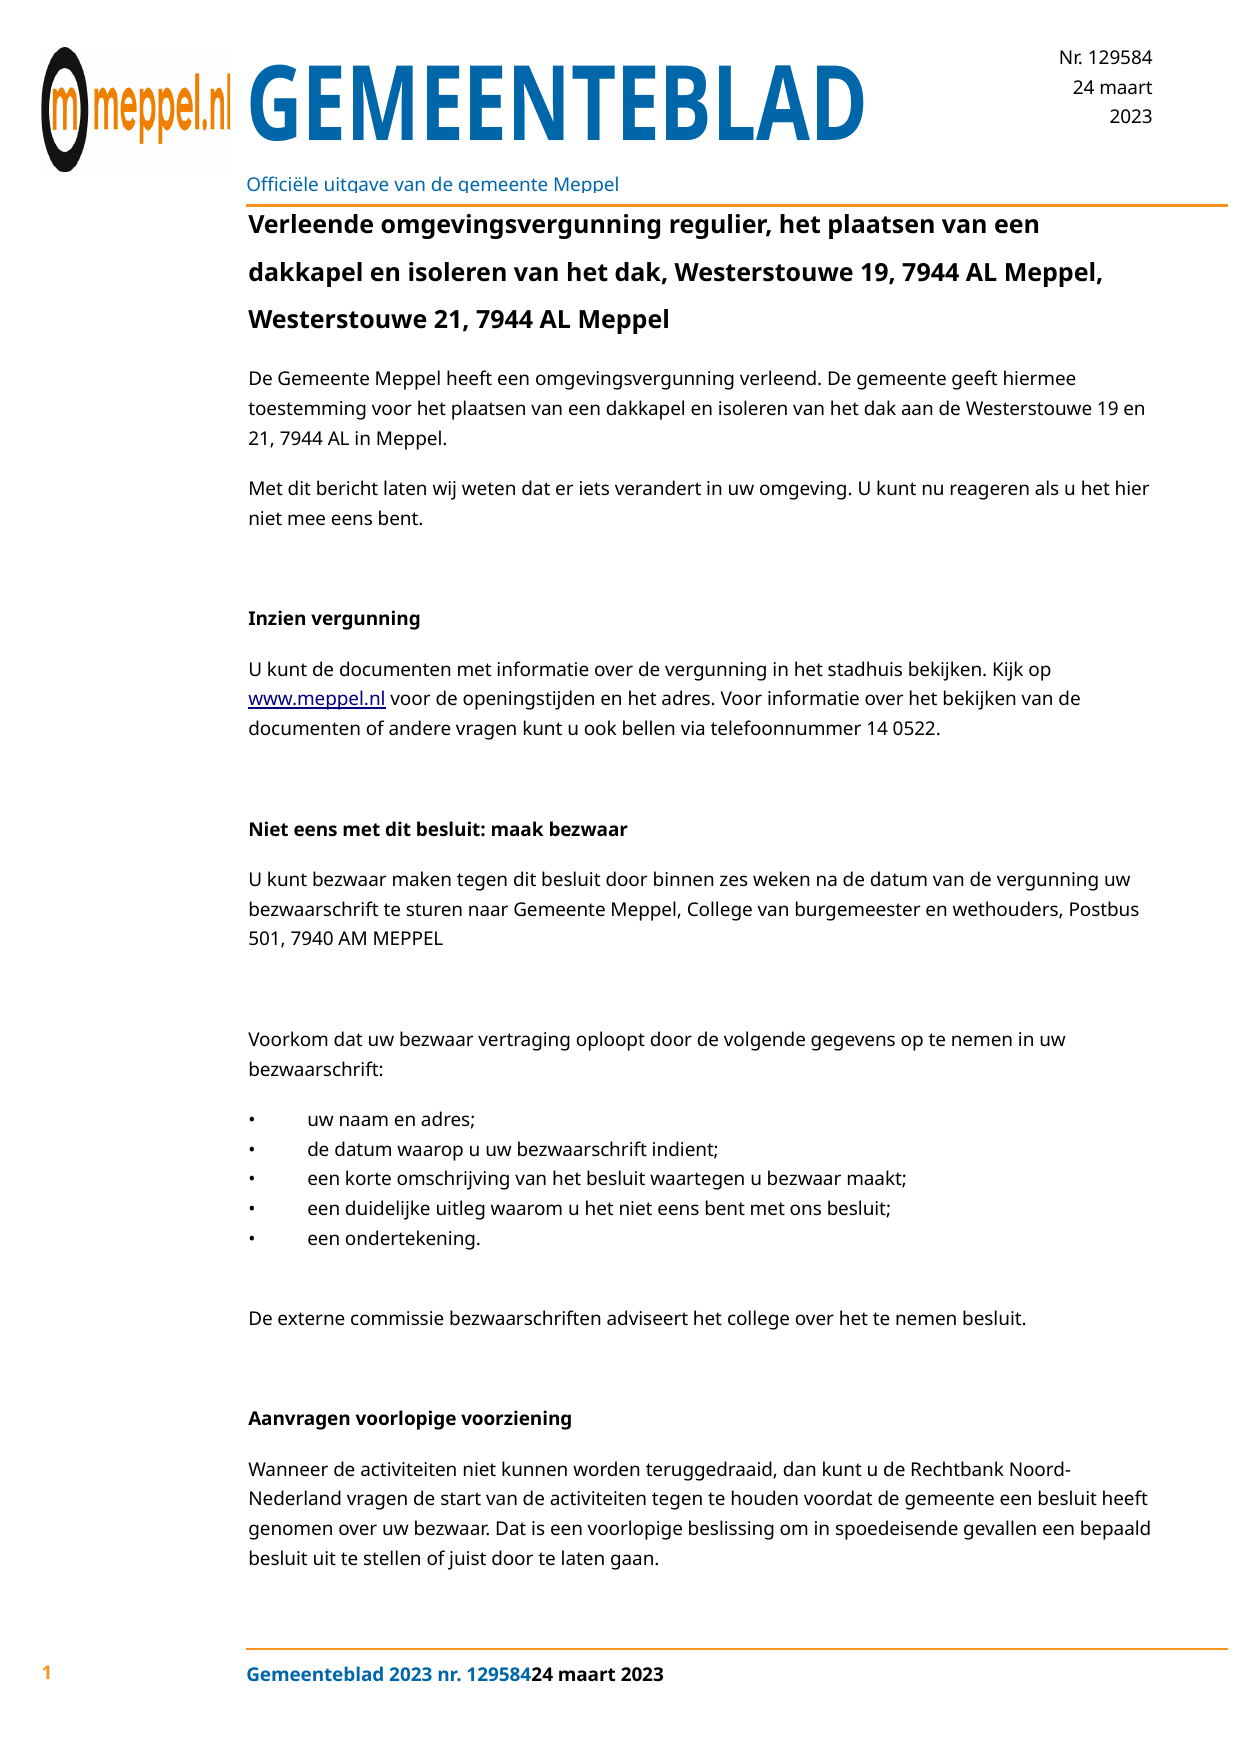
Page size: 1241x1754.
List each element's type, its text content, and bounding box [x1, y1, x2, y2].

text U kunt bezwaar maken tegen dit besluit door binnen zes weken na de datum van de vergunning uw bezwaarschrift te sturen naar Gemeente Meppel, College van burgemeester en wethouders, Postbus 501, 7940 AM MEPPEL [248, 866, 1152, 951]
text Met dit bericht laten wij weten dat er iets verandert in uw omgeving. U kunt nu reageren als u het hier niet mee eens bent. [248, 475, 1152, 530]
text De Gemeente Meppel heeft een omgevingsvergunning verleend. De gemeente geeft hiermee toestemming voor het plaatsen van een dakkapel en isoleren van het dak aan de Westerstouwe 19 en 21, 7944 AL in Meppel. [248, 366, 1152, 450]
picture [41, 47, 231, 172]
list een korte omschrijving van het besluit waartegen u bezwaar maakt; [248, 1166, 1152, 1191]
text De externe commissie bezwaarschriften adviseert het college over het te nemen besluit. [248, 1305, 1152, 1330]
text Niet eens met dit besluit: maak bezwaar [248, 816, 1152, 842]
list een ondertekening. [248, 1225, 1152, 1250]
text Verleende omgevingsvergunning regulier, het plaatsen van een dakkapel en isoleren van het dak, Westerstouwe 19, 7944 AL Meppel, Westerstouwe 21, 7944 AL Meppel [248, 207, 1152, 336]
text Aanvragen voorlopige voorziening [248, 1406, 1152, 1431]
text U kunt de documenten met informatie over de vergunning in het stadhuis bekijken. Kijk op www.meppel.nl voor de openingstijden en het adres. Voor informatie over het bekijken van de documenten of andere vragen kunt u ook bellen via telefoonnummer 14 0522. [248, 656, 1152, 741]
text Wanneer de activiteiten niet kunnen worden teruggedraaid, dan kunt u de Rechtbank Noord-Nederland vragen de start van de activiteiten tegen te houden voordat de gemeente een besluit heeft genomen over uw bezwaar. Dat is een voorlopige beslissing om in spoedeisende gevallen een bepaald besluit uit te stellen of juist door te laten gaan. [248, 1456, 1152, 1570]
list uw naam en adres; [248, 1106, 1152, 1132]
list een duidelijke uitleg waarom u het niet eens bent met ons besluit; [248, 1195, 1152, 1221]
text Voorkom dat uw bezwaar vertraging oploopt door de volgende gegevens op te nemen in uw bezwaarschrift: [248, 1026, 1152, 1082]
text Inzien vergunning [248, 606, 1152, 631]
list de datum waarop u uw bezwaarschrift indient; [248, 1136, 1152, 1162]
